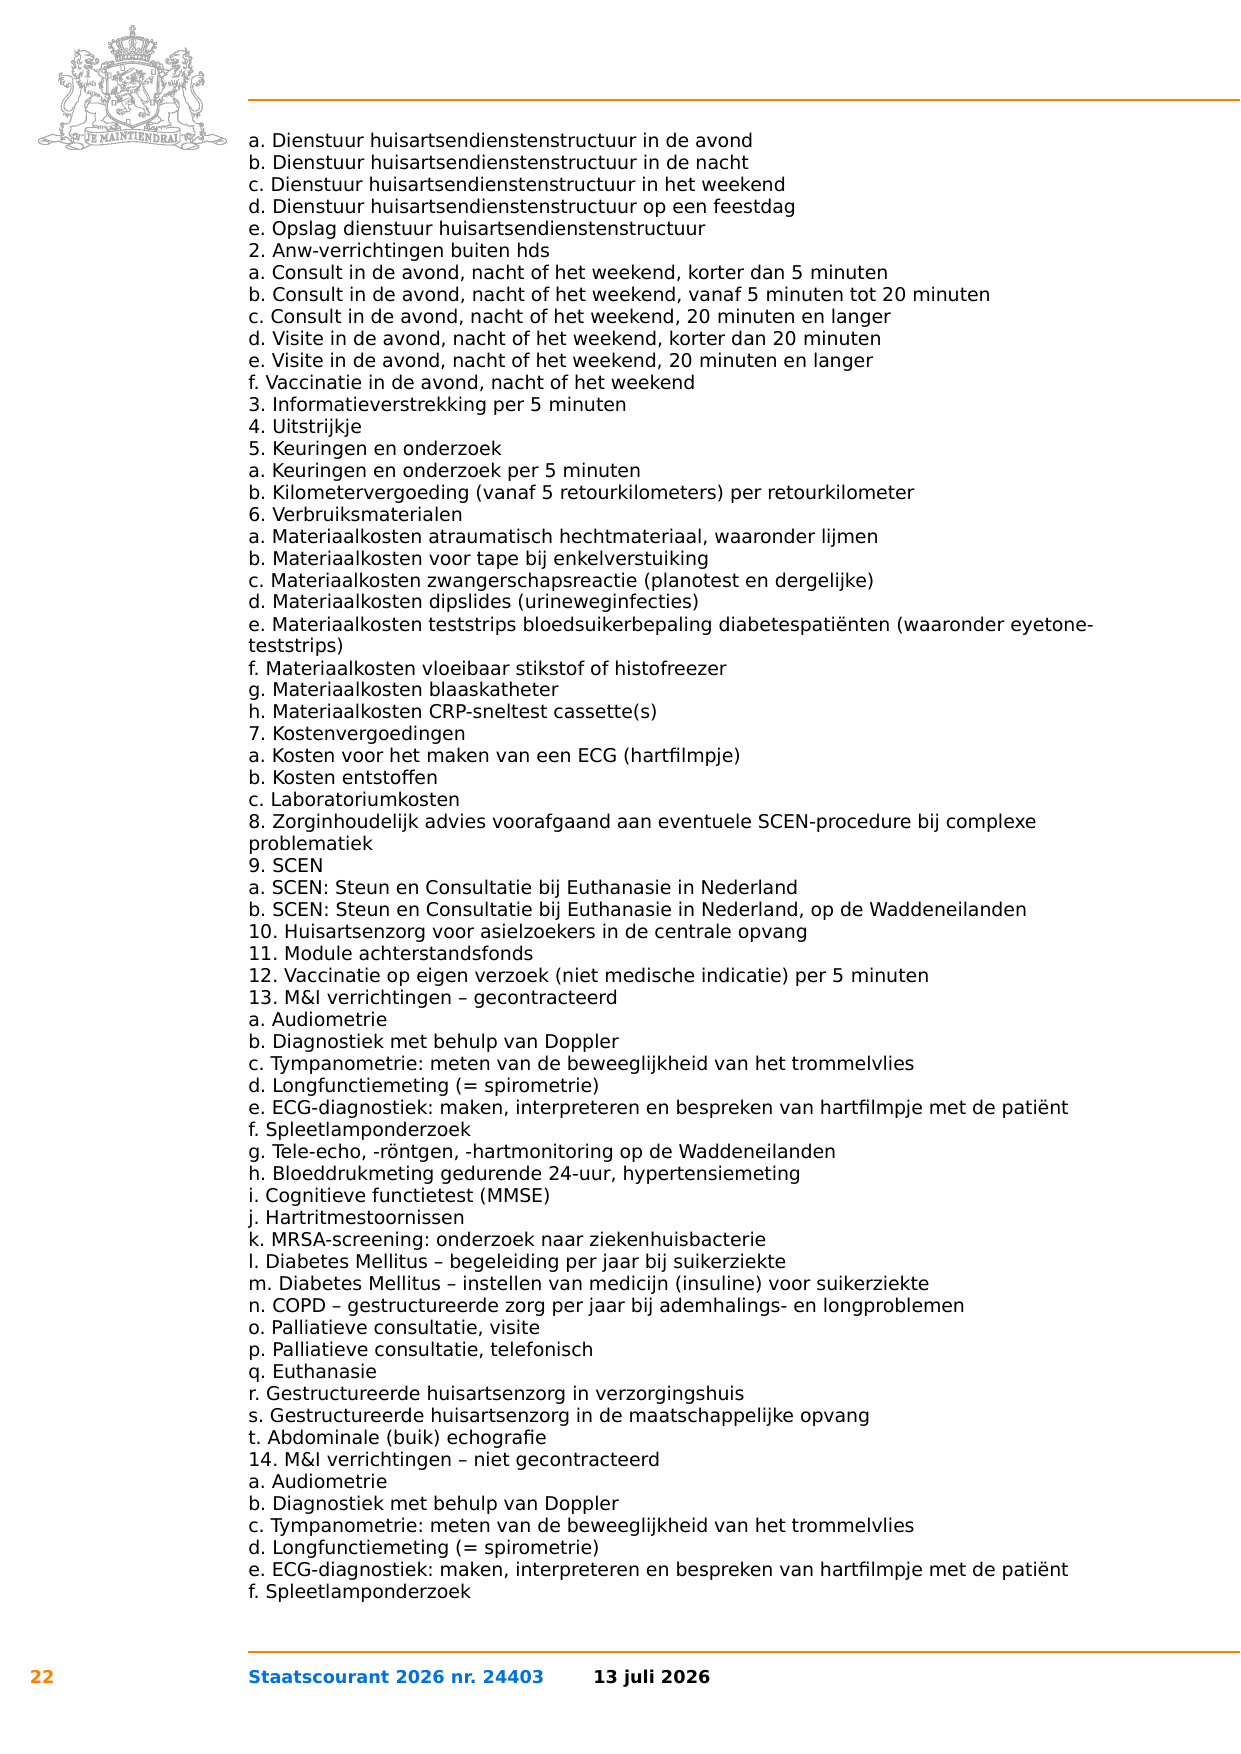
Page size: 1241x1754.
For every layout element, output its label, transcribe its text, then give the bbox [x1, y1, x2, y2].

text 3. Informatieverstrekking per 5 minuten [248, 394, 1163, 416]
text b. Diagnostiek met behulp van Doppler [248, 1493, 1163, 1514]
text d. Dienstuur huisartsendienstenstructuur op een feestdag [248, 196, 1163, 218]
text 10. Huisartsenzorg voor asielzoekers in de centrale opvang [248, 921, 1163, 943]
text a. Keuringen en onderzoek per 5 minuten [248, 459, 1163, 482]
text 6. Verbruiksmaterialen [248, 503, 1163, 526]
text a. Materiaalkosten atraumatisch hechtmateriaal, waaronder lijmen [248, 526, 1163, 547]
text j. Hartritmestoornissen [248, 1207, 1163, 1229]
text b. Consult in de avond, nacht of het weekend, vanaf 5 minuten tot 20 minuten [248, 284, 1163, 306]
text b. Kosten entstoffen [248, 767, 1163, 789]
text a. Consult in de avond, nacht of het weekend, korter dan 5 minuten [248, 262, 1163, 284]
text f. Materiaalkosten vloeibaar stikstof of histofreezer [248, 657, 1163, 679]
text h. Materiaalkosten CRP-sneltest cassette(s) [248, 701, 1163, 723]
text b. Materiaalkosten voor tape bij enkelverstuiking [248, 547, 1163, 569]
text 2. Anw-verrichtingen buiten hds [248, 240, 1163, 262]
text c. Tympanometrie: meten van de beweeglijkheid van het trommelvlies [248, 1053, 1163, 1075]
text d. Longfunctiemeting (= spirometrie) [248, 1075, 1163, 1097]
picture [38, 25, 227, 150]
text t. Abdominale (buik) echografie [248, 1427, 1163, 1449]
text g. Tele-echo, -röntgen, -hartmonitoring op de Waddeneilanden [248, 1141, 1163, 1163]
text 8. Zorginhoudelijk advies voorafgaand aan eventuele SCEN-procedure bij complexe problematiek [248, 811, 1163, 855]
text l. Diabetes Mellitus – begeleiding per jaar bij suikerziekte [248, 1251, 1163, 1273]
text a. Dienstuur huisartsendienstenstructuur in de avond [248, 130, 1163, 152]
text q. Euthanasie [248, 1361, 1163, 1383]
text e. Opslag dienstuur huisartsendienstenstructuur [248, 218, 1163, 240]
text b. Diagnostiek met behulp van Doppler [248, 1031, 1163, 1053]
text i. Cognitieve functietest (MMSE) [248, 1185, 1163, 1207]
text a. Audiometrie [248, 1471, 1163, 1493]
text d. Longfunctiemeting (= spirometrie) [248, 1537, 1163, 1558]
text p. Palliatieve consultatie, telefonisch [248, 1339, 1163, 1361]
text b. Dienstuur huisartsendienstenstructuur in de nacht [248, 152, 1163, 174]
text a. Kosten voor het maken van een ECG (hartfilmpje) [248, 745, 1163, 767]
text 4. Uitstrijkje [248, 416, 1163, 438]
text 12. Vaccinatie op eigen verzoek (niet medische indicatie) per 5 minuten [248, 965, 1163, 987]
text e. ECG-diagnostiek: maken, interpreteren en bespreken van hartfilmpje met de patiënt [248, 1558, 1163, 1581]
text c. Dienstuur huisartsendienstenstructuur in het weekend [248, 174, 1163, 196]
text c. Consult in de avond, nacht of het weekend, 20 minuten en langer [248, 306, 1163, 328]
text c. Tympanometrie: meten van de beweeglijkheid van het trommelvlies [248, 1514, 1163, 1537]
text g. Materiaalkosten blaaskatheter [248, 679, 1163, 701]
text n. COPD – gestructureerde zorg per jaar bij ademhalings- en longproblemen [248, 1295, 1163, 1317]
text m. Diabetes Mellitus – instellen van medicijn (insuline) voor suikerziekte [248, 1273, 1163, 1295]
text a. Audiometrie [248, 1009, 1163, 1031]
text f. Spleetlamponderzoek [248, 1581, 1163, 1602]
text f. Vaccinatie in de avond, nacht of het weekend [248, 372, 1163, 394]
text b. SCEN: Steun en Consultatie bij Euthanasie in Nederland, op de Waddeneilanden [248, 899, 1163, 921]
text e. ECG-diagnostiek: maken, interpreteren en bespreken van hartfilmpje met de patiënt [248, 1097, 1163, 1119]
text o. Palliatieve consultatie, visite [248, 1317, 1163, 1339]
text f. Spleetlamponderzoek [248, 1119, 1163, 1141]
text 5. Keuringen en onderzoek [248, 438, 1163, 459]
text d. Materiaalkosten dipslides (urineweginfecties) [248, 591, 1163, 613]
text c. Laboratoriumkosten [248, 789, 1163, 811]
text b. Kilometervergoeding (vanaf 5 retourkilometers) per retourkilometer [248, 482, 1163, 503]
text 7. Kostenvergoedingen [248, 723, 1163, 745]
text c. Materiaalkosten zwangerschapsreactie (planotest en dergelijke) [248, 569, 1163, 591]
text 9. SCEN [248, 855, 1163, 877]
text 11. Module achterstandsfonds [248, 943, 1163, 965]
text r. Gestructureerde huisartsenzorg in verzorgingshuis [248, 1383, 1163, 1405]
text h. Bloeddrukmeting gedurende 24-uur, hypertensiemeting [248, 1163, 1163, 1185]
text d. Visite in de avond, nacht of het weekend, korter dan 20 minuten [248, 328, 1163, 350]
text 13. M&I verrichtingen – gecontracteerd [248, 987, 1163, 1009]
text a. SCEN: Steun en Consultatie bij Euthanasie in Nederland [248, 877, 1163, 899]
text s. Gestructureerde huisartsenzorg in de maatschappelijke opvang [248, 1405, 1163, 1427]
text 14. M&I verrichtingen – niet gecontracteerd [248, 1449, 1163, 1471]
text k. MRSA-screening: onderzoek naar ziekenhuisbacterie [248, 1229, 1163, 1251]
text e. Visite in de avond, nacht of het weekend, 20 minuten en langer [248, 350, 1163, 372]
text e. Materiaalkosten teststrips bloedsuikerbepaling diabetespatiënten (waaronder eyetone-teststrips) [248, 613, 1163, 657]
